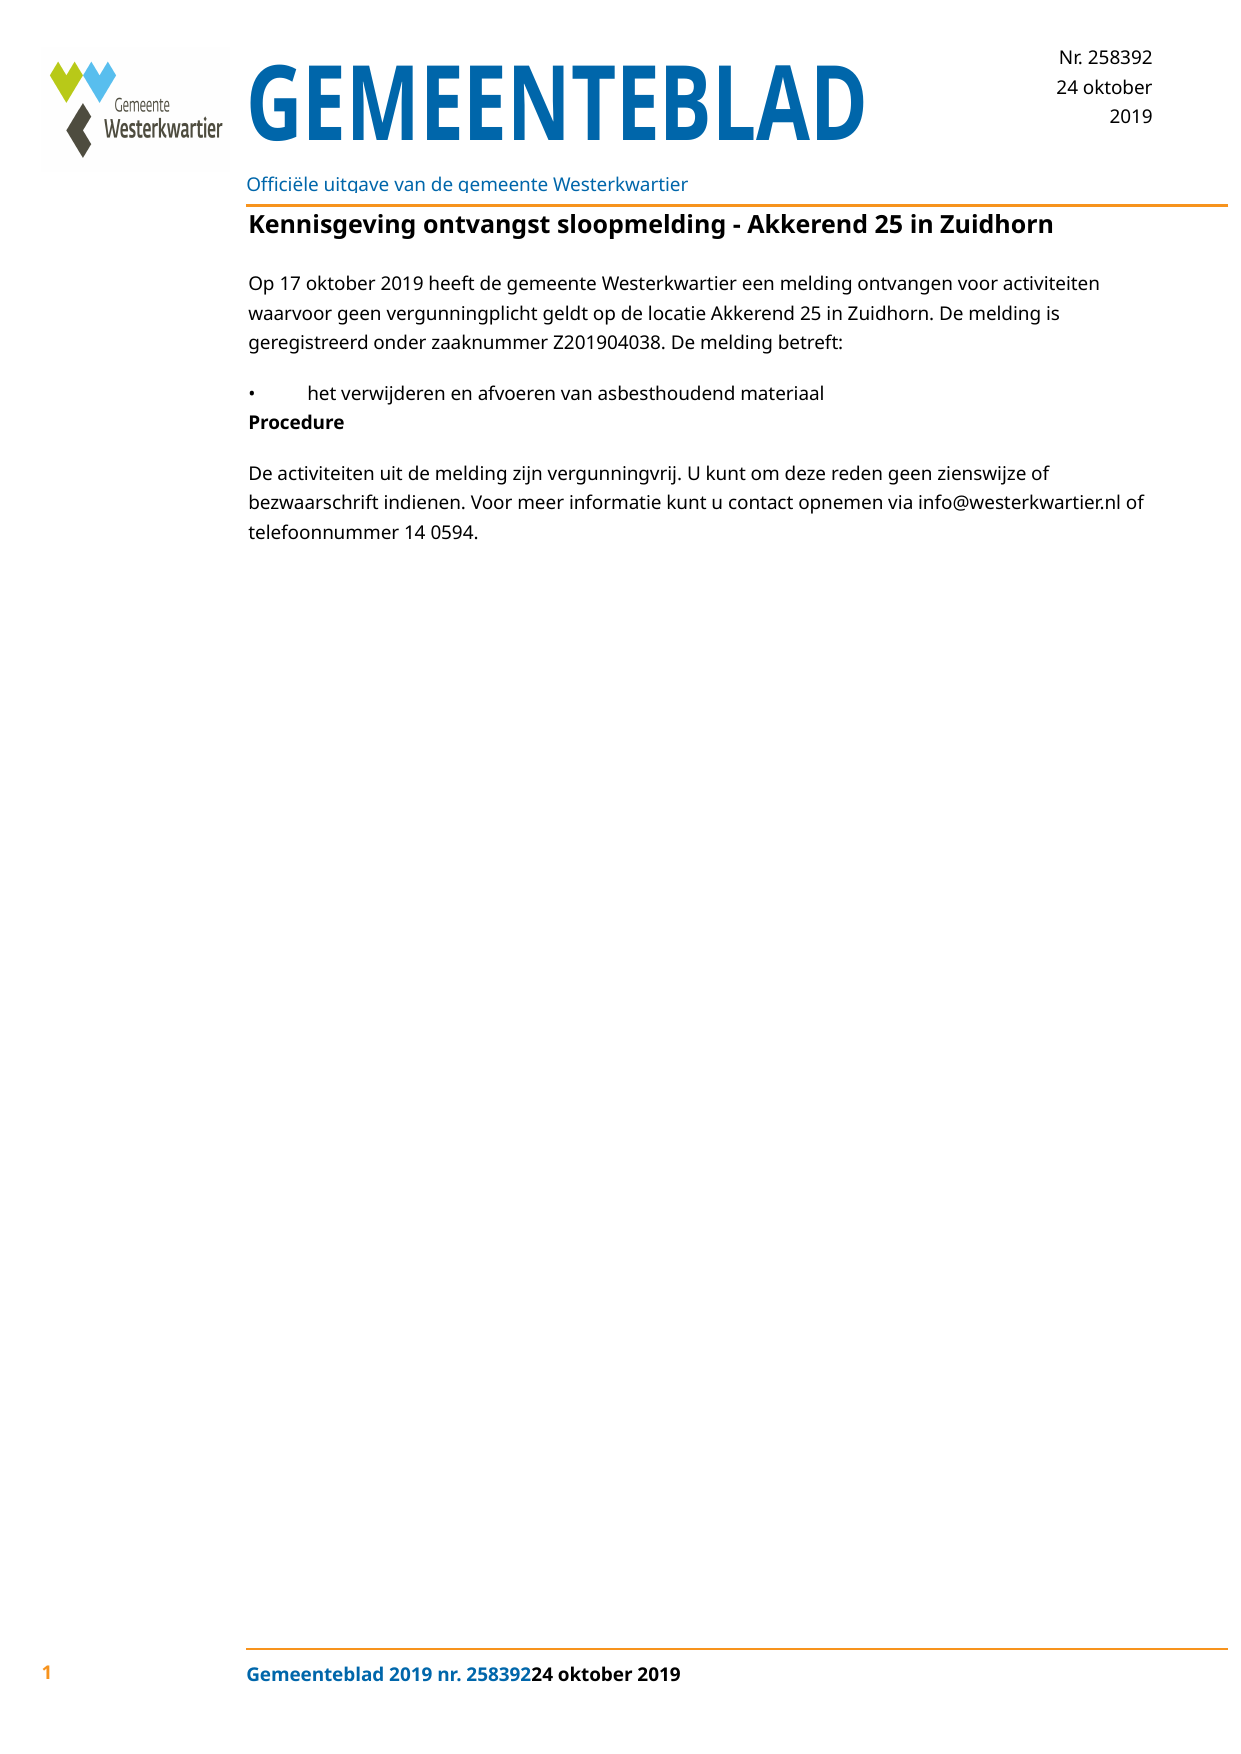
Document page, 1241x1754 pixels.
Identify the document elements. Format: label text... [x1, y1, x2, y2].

picture [41, 47, 231, 172]
text Op 17 oktober 2019 heeft de gemeente Westerkwartier een melding ontvangen voor activiteiten waarvoor geen vergunningplicht geldt op de locatie Akkerend 25 in Zuidhorn. De melding is geregistreerd onder zaaknummer Z201904038. De melding betreft: [248, 270, 1152, 355]
text Kennisgeving ontvangst sloopmelding - Akkerend 25 in Zuidhorn [248, 207, 1152, 241]
text Procedure [248, 409, 1152, 435]
text De activiteiten uit de melding zijn vergunningvrij. U kunt om deze reden geen zienswijze of bezwaarschrift indienen. Voor meer informatie kunt u contact opnemen via info@westerkwartier.nl of telefoonnummer 14 0594. [248, 460, 1152, 545]
list het verwijderen en afvoeren van asbesthoudend materiaal [248, 380, 1152, 406]
